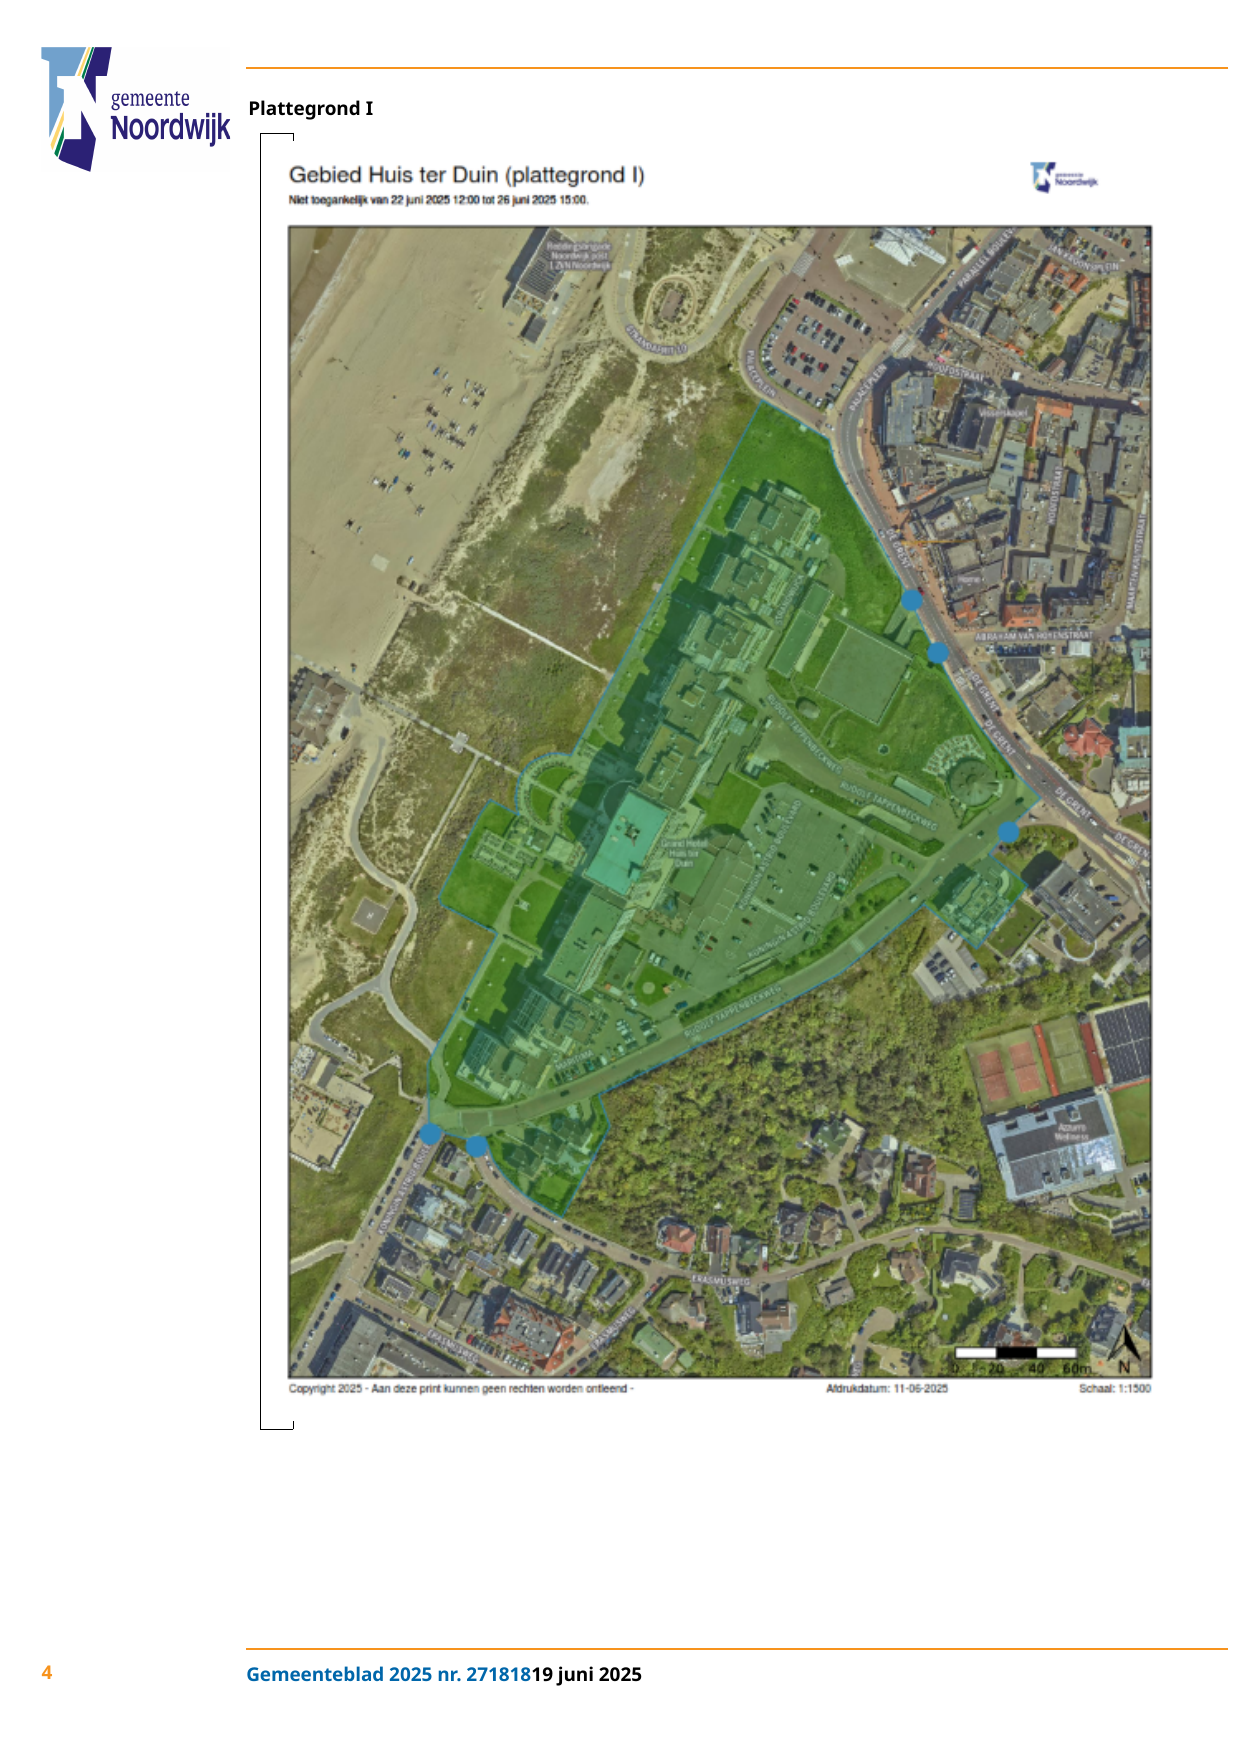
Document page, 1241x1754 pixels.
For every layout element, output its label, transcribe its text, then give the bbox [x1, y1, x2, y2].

picture [268, 141, 1173, 1421]
picture [41, 47, 231, 172]
text Plattegrond I [248, 95, 1152, 121]
